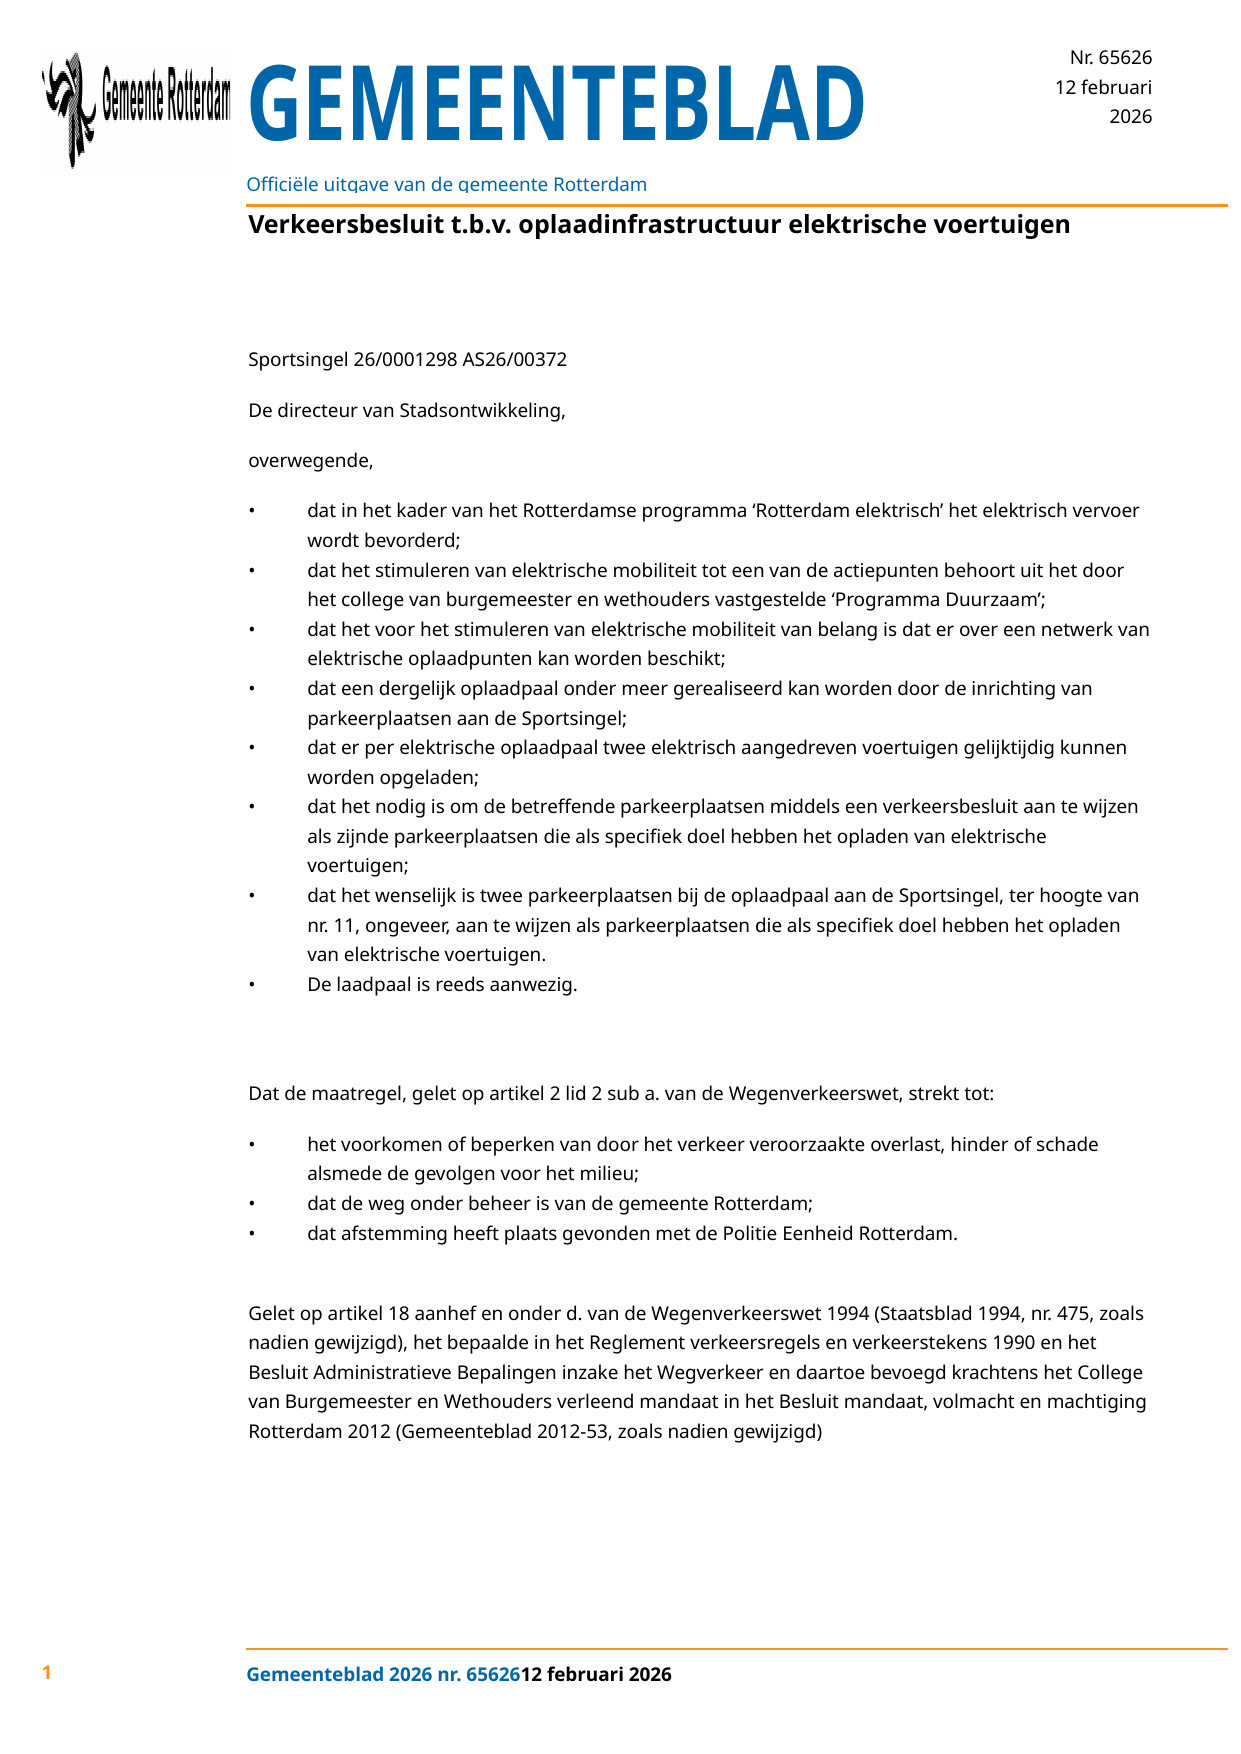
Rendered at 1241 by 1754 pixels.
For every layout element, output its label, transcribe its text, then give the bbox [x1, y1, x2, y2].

list dat een dergelijk oplaadpaal onder meer gerealiseerd kan worden door de inrichting van parkeerplaatsen aan de Sportsingel; [248, 675, 1152, 731]
list De laadpaal is reeds aanwezig. [248, 971, 1152, 997]
text Sportsingel 26/0001298 AS26/00372 [248, 346, 1152, 372]
text De directeur van Stadsontwikkeling, [248, 397, 1152, 423]
text Verkeersbesluit t.b.v. oplaadinfrastructuur elektrische voertuigen [248, 207, 1152, 241]
picture [41, 47, 231, 172]
list het voorkomen of beperken van door het verkeer veroorzaakte overlast, hinder of schade alsmede de gevolgen voor het milieu; [248, 1131, 1152, 1186]
list dat de weg onder beheer is van de gemeente Rotterdam; [248, 1190, 1152, 1216]
list dat afstemming heeft plaats gevonden met de Politie Eenheid Rotterdam. [248, 1220, 1152, 1246]
text Gelet op artikel 18 aanhef en onder d. van de Wegenverkeerswet 1994 (Staatsblad 1994, nr. 475, zoals nadien gewijzigd), het bepaalde in het Reglement verkeersregels en verkeerstekens 1990 en het Besluit Administratieve Bepalingen inzake het Wegverkeer en daartoe bevoegd krachtens het College van Burgemeester en Wethouders verleend mandaat in het Besluit mandaat, volmacht en machtiging Rotterdam 2012 (Gemeenteblad 2012-53, zoals nadien gewijzigd) [248, 1300, 1152, 1444]
list dat in het kader van het Rotterdamse programma ‘Rotterdam elektrisch’ het elektrisch vervoer wordt bevorderd; [248, 498, 1152, 553]
list dat er per elektrische oplaadpaal twee elektrisch aangedreven voertuigen gelijktijdig kunnen worden opgeladen; [248, 734, 1152, 790]
list dat het wenselijk is twee parkeerplaatsen bij de oplaadpaal aan de Sportsingel, ter hoogte van nr. 11, ongeveer, aan te wijzen als parkeerplaatsen die als specifiek doel hebben het opladen van elektrische voertuigen. [248, 882, 1152, 967]
list dat het nodig is om de betreffende parkeerplaatsen middels een verkeersbesluit aan te wijzen als zijnde parkeerplaatsen die als specifiek doel hebben het opladen van elektrische voertuigen; [248, 793, 1152, 878]
text Dat de maatregel, gelet op artikel 2 lid 2 sub a. van de Wegenverkeerswet, strekt tot: [248, 1081, 1152, 1106]
list dat het voor het stimuleren van elektrische mobiliteit van belang is dat er over een netwerk van elektrische oplaadpunten kan worden beschikt; [248, 616, 1152, 671]
list dat het stimuleren van elektrische mobiliteit tot een van de actiepunten behoort uit het door het college van burgemeester en wethouders vastgestelde ‘Programma Duurzaam’; [248, 557, 1152, 612]
text overwegende, [248, 447, 1152, 473]
